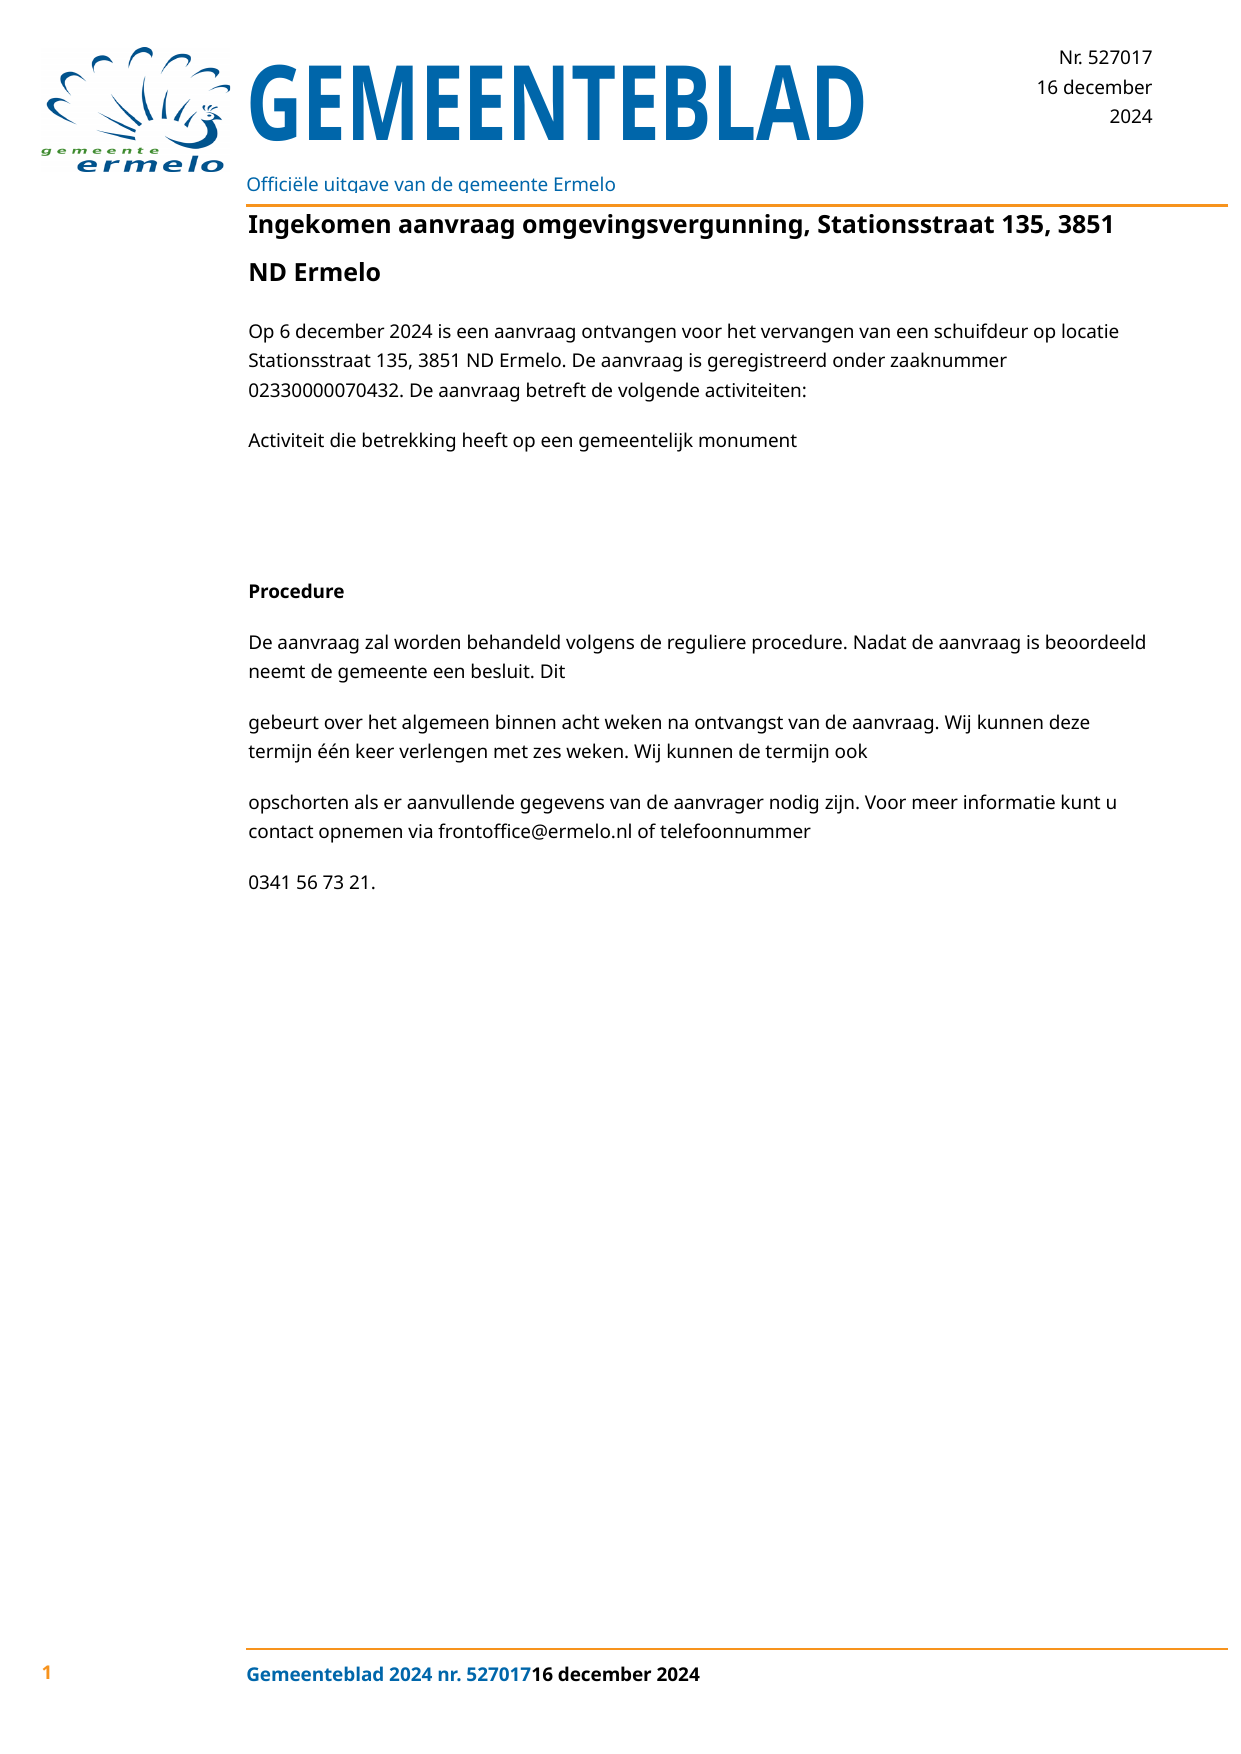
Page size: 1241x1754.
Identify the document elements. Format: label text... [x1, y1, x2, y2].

text Activiteit die betrekking heeft op een gemeentelijk monument [248, 427, 1152, 453]
text Ingekomen aanvraag omgevingsvergunning, Stationsstraat 135, 3851 ND Ermelo [248, 207, 1152, 288]
text De aanvraag zal worden behandeld volgens de reguliere procedure. Nadat de aanvraag is beoordeeld neemt de gemeente een besluit. Dit [248, 629, 1152, 684]
text Op 6 december 2024 is een aanvraag ontvangen voor het vervangen van een schuifdeur op locatie Stationsstraat 135, 3851 ND Ermelo. De aanvraag is geregistreerd onder zaaknummer 02330000070432. De aanvraag betreft de volgende activiteiten: [248, 318, 1152, 403]
text opschorten als er aanvullende gegevens van de aanvrager nodig zijn. Voor meer informatie kunt u contact opnemen via frontoffice@ermelo.nl of telefoonnummer [248, 789, 1152, 844]
text Procedure [248, 579, 1152, 604]
text gebeurt over het algemeen binnen acht weken na ontvangst van de aanvraag. Wij kunnen deze termijn één keer verlengen met zes weken. Wij kunnen de termijn ook [248, 709, 1152, 764]
text 0341 56 73 21. [248, 869, 1152, 895]
picture [41, 47, 231, 172]
